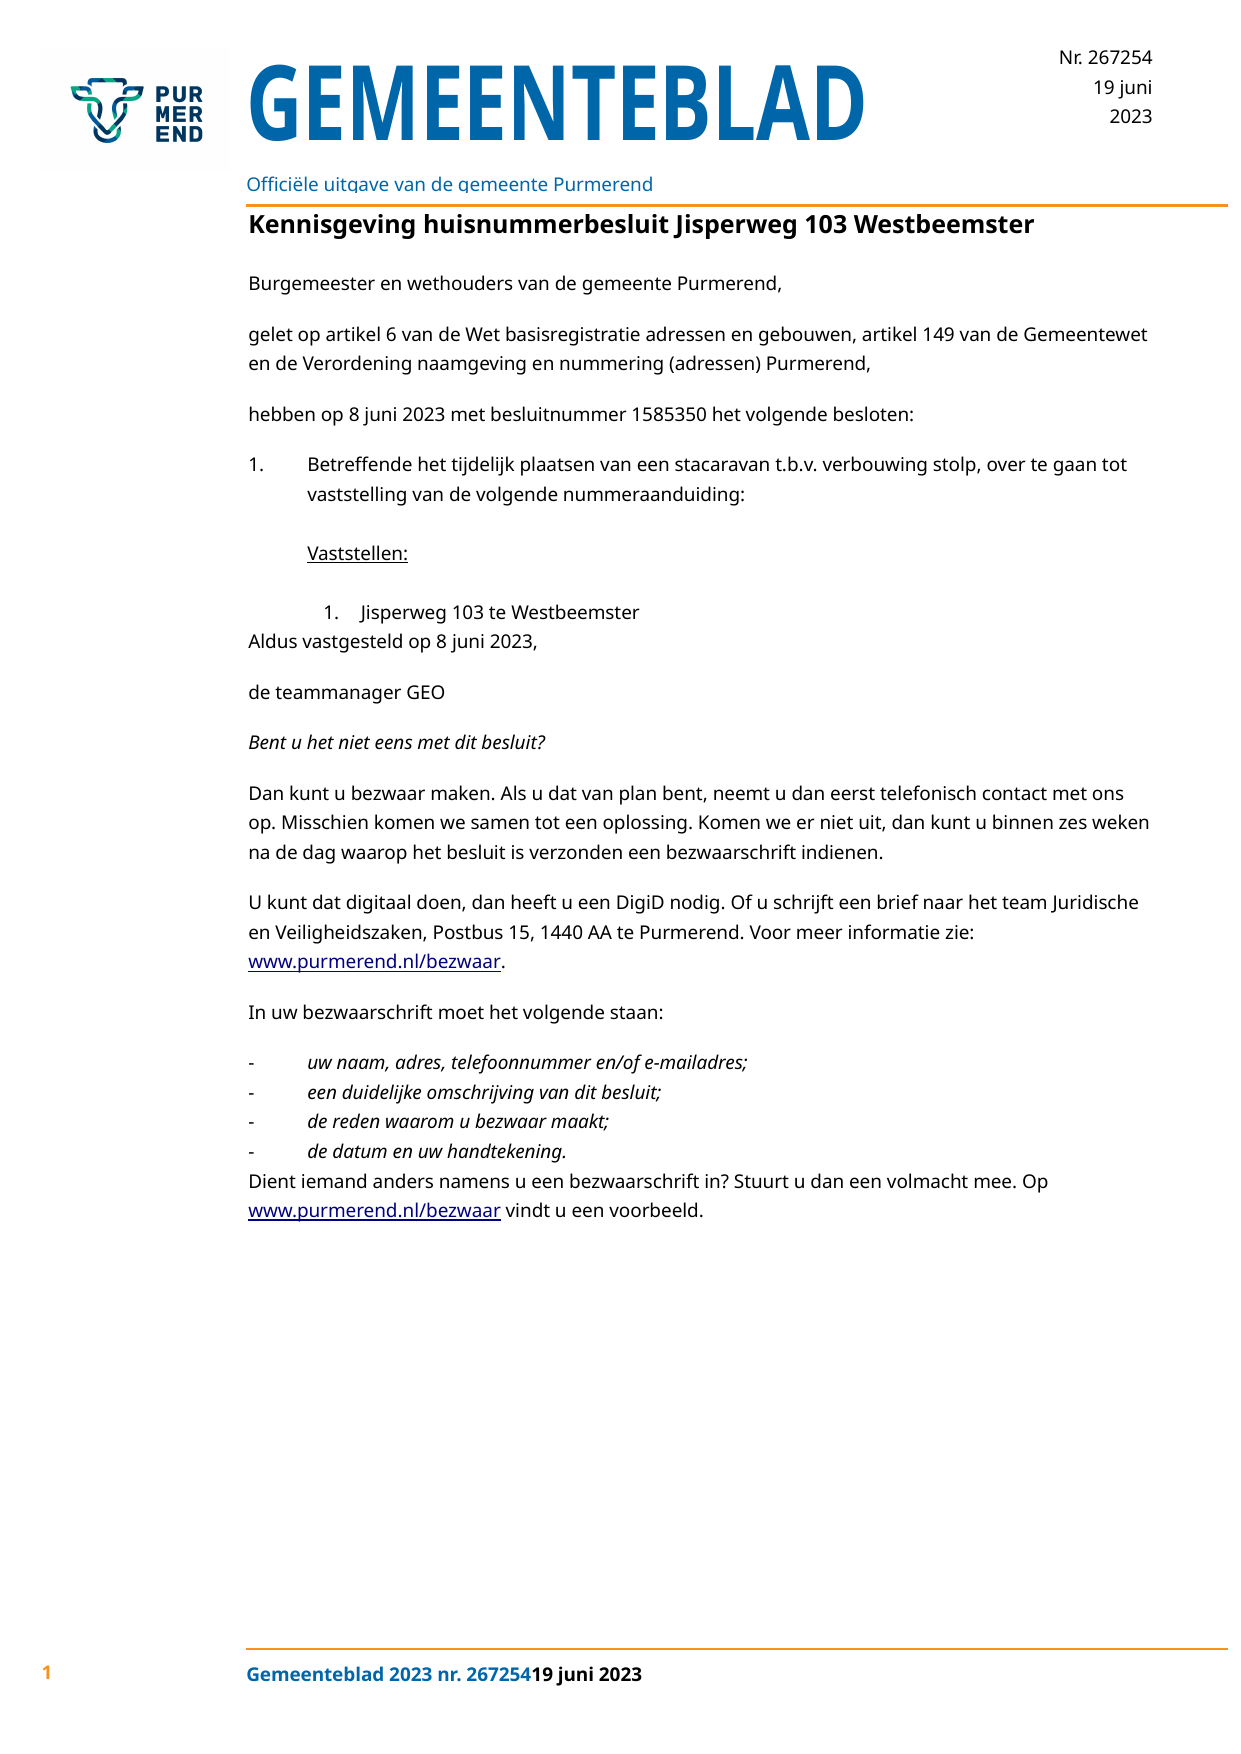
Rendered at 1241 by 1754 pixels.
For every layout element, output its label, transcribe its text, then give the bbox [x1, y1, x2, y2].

text Kennisgeving huisnummerbesluit Jisperweg 103 Westbeemster [248, 207, 1152, 241]
picture [41, 47, 231, 172]
list Betreffende het tijdelijk plaatsen van een stacaravan t.b.v. verbouwing stolp, over te gaan tot vaststelling van de volgende nummeraanduiding: [248, 451, 1152, 506]
text Dan kunt u bezwaar maken. Als u dat van plan bent, neemt u dan eerst telefonisch contact met ons op. Misschien komen we samen tot een oplossing. Komen we er niet uit, dan kunt u binnen zes weken na de dag waarop het besluit is verzonden een bezwaarschrift indienen. [248, 780, 1152, 865]
list Vaststellen: [248, 540, 1152, 566]
text hebben op 8 juni 2023 met besluitnummer 1585350 het volgende besloten: [248, 401, 1152, 426]
text Aldus vastgesteld op 8 juni 2023, [248, 629, 1152, 654]
text de teammanager GEO [248, 679, 1152, 705]
list de reden waarom u bezwaar maakt; [248, 1109, 1152, 1134]
list Jisperweg 103 te Westbeemster [323, 599, 1152, 625]
text Bent u het niet eens met dit besluit? [248, 729, 1152, 755]
text U kunt dat digitaal doen, dan heeft u een DigiD nodig. Of u schrijft een brief naar het team Juridische en Veiligheidszaken, Postbus 15, 1440 AA te Purmerend. Voor meer informatie zie: www.purmerend.nl/bezwaar. [248, 889, 1152, 974]
list de datum en uw handtekening. [248, 1138, 1152, 1164]
list uw naam, adres, telefoonnummer en/of e-mailadres; [248, 1049, 1152, 1075]
list een duidelijke omschrijving van dit besluit; [248, 1079, 1152, 1105]
text Burgemeester en wethouders van de gemeente Purmerend, [248, 270, 1152, 296]
text Dient iemand anders namens u een bezwaarschrift in? Stuurt u dan een volmacht mee. Op www.purmerend.nl/bezwaar vindt u een voorbeeld. [248, 1168, 1152, 1223]
text In uw bezwaarschrift moet het volgende staan: [248, 999, 1152, 1025]
text gelet op artikel 6 van de Wet basisregistratie adressen en gebouwen, artikel 149 van de Gemeentewet en de Verordening naamgeving en nummering (adressen) Purmerend, [248, 321, 1152, 376]
